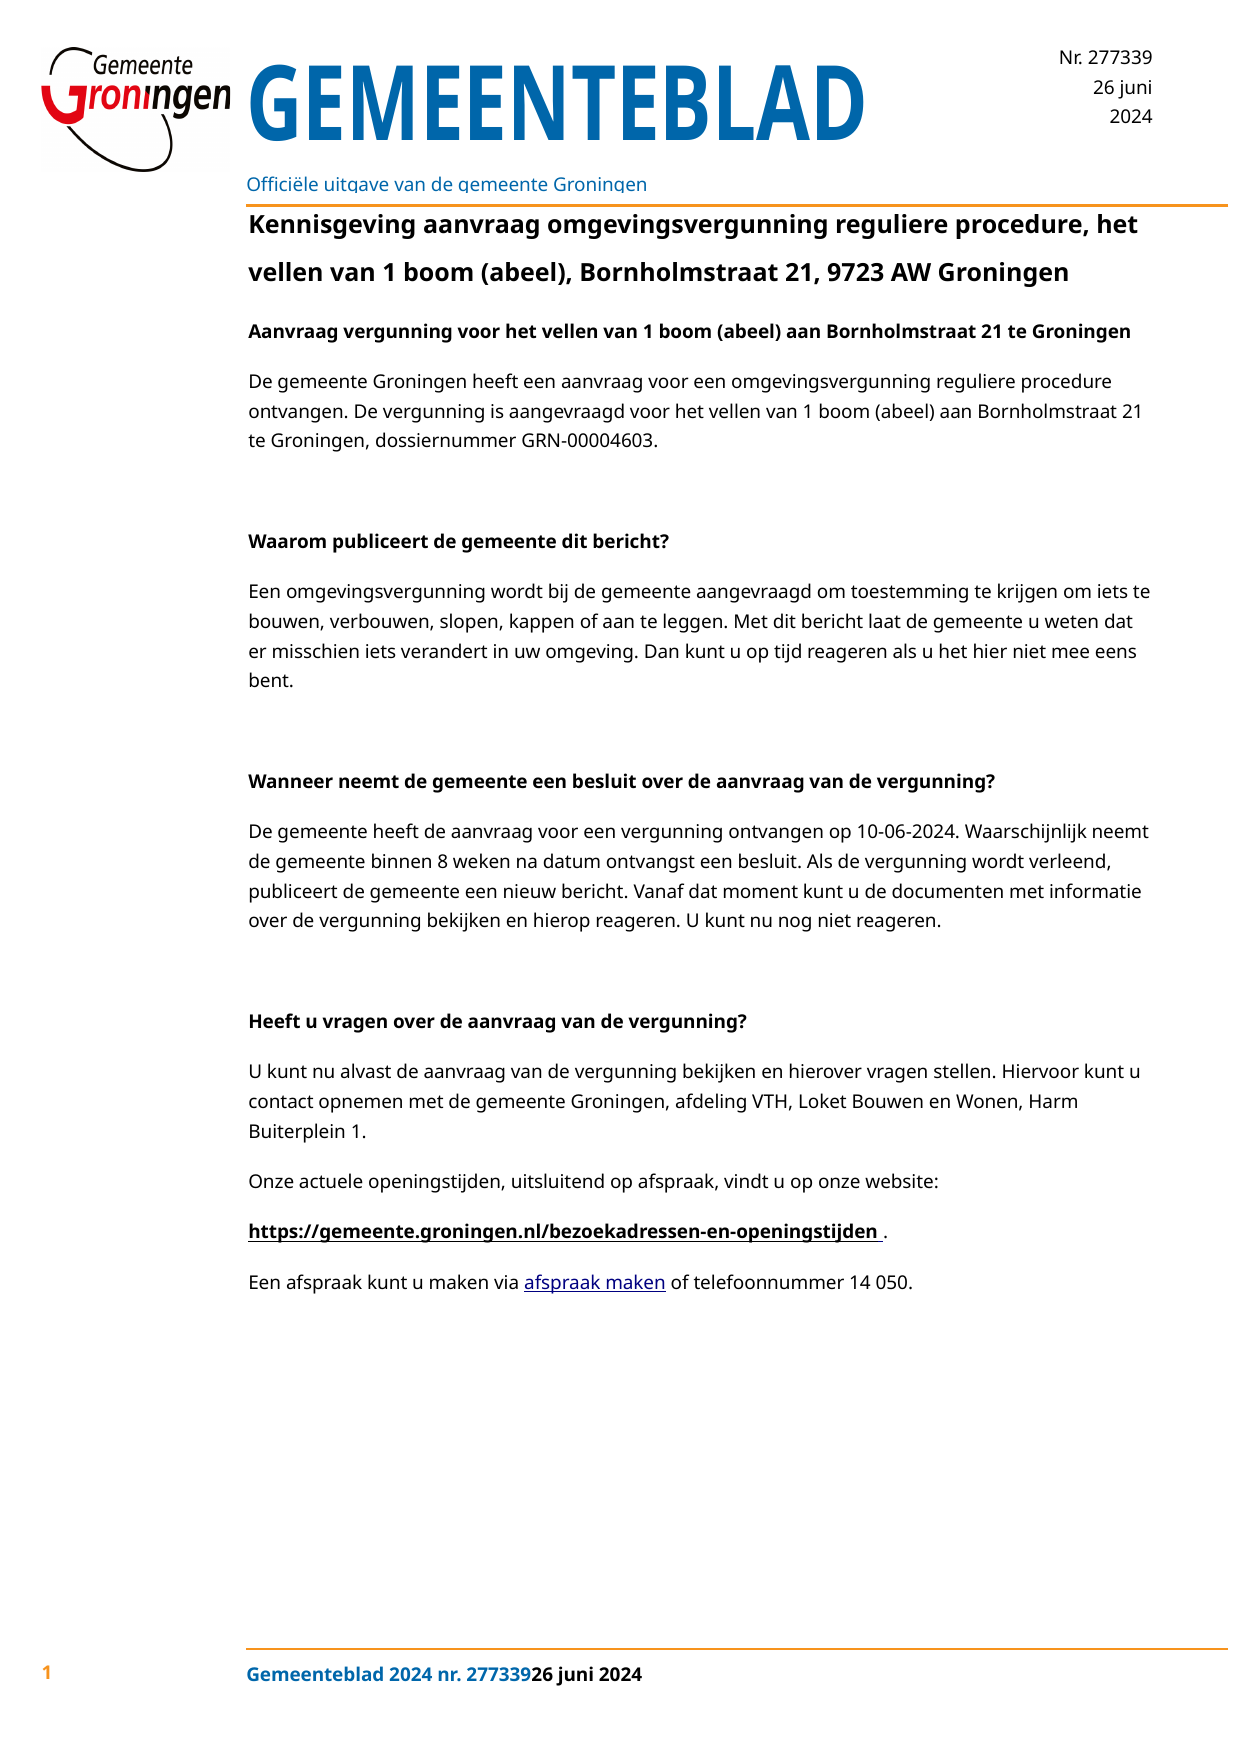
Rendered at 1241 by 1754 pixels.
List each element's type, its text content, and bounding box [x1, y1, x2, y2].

text Onze actuele openingstijden, uitsluitend op afspraak, vindt u op onze website: [248, 1168, 1152, 1194]
text https://gemeente.groningen.nl/bezoekadressen-en-openingstijden . [248, 1219, 1152, 1244]
text Een omgevingsvergunning wordt bij de gemeente aangevraagd om toestemming te krijgen om iets te bouwen, verbouwen, slopen, kappen of aan te leggen. Met dit bericht laat de gemeente u weten dat er misschien iets verandert in uw omgeving. Dan kunt u op tijd reageren als u het hier niet mee eens bent. [248, 579, 1152, 693]
text Kennisgeving aanvraag omgevingsvergunning reguliere procedure, het vellen van 1 boom (abeel), Bornholmstraat 21, 9723 AW Groningen [248, 207, 1152, 288]
text De gemeente Groningen heeft een aanvraag voor een omgevingsvergunning reguliere procedure ontvangen. De vergunning is aangevraagd voor het vellen van 1 boom (abeel) aan Bornholmstraat 21 te Groningen, dossiernummer GRN-00004603. [248, 368, 1152, 453]
picture [41, 47, 231, 172]
text U kunt nu alvast de aanvraag van de vergunning bekijken en hierover vragen stellen. Hiervoor kunt u contact opnemen met de gemeente Groningen, afdeling VTH, Loket Bouwen en Wonen, Harm Buiterplein 1. [248, 1059, 1152, 1144]
text Een afspraak kunt u maken via afspraak maken of telefoonnummer 14 050. [248, 1269, 1152, 1295]
text Aanvraag vergunning voor het vellen van 1 boom (abeel) aan Bornholmstraat 21 te Groningen [248, 318, 1152, 344]
text Wanneer neemt de gemeente een besluit over de aanvraag van de vergunning? [248, 768, 1152, 794]
text Heeft u vragen over de aanvraag van de vergunning? [248, 1008, 1152, 1034]
text Waarom publiceert de gemeente dit bericht? [248, 528, 1152, 554]
text De gemeente heeft de aanvraag voor een vergunning ontvangen op 10-06-2024. Waarschijnlijk neemt de gemeente binnen 8 weken na datum ontvangst een besluit. Als de vergunning wordt verleend, publiceert de gemeente een nieuw bericht. Vanaf dat moment kunt u de documenten met informatie over de vergunning bekijken en hierop reageren. U kunt nu nog niet reageren. [248, 819, 1152, 933]
